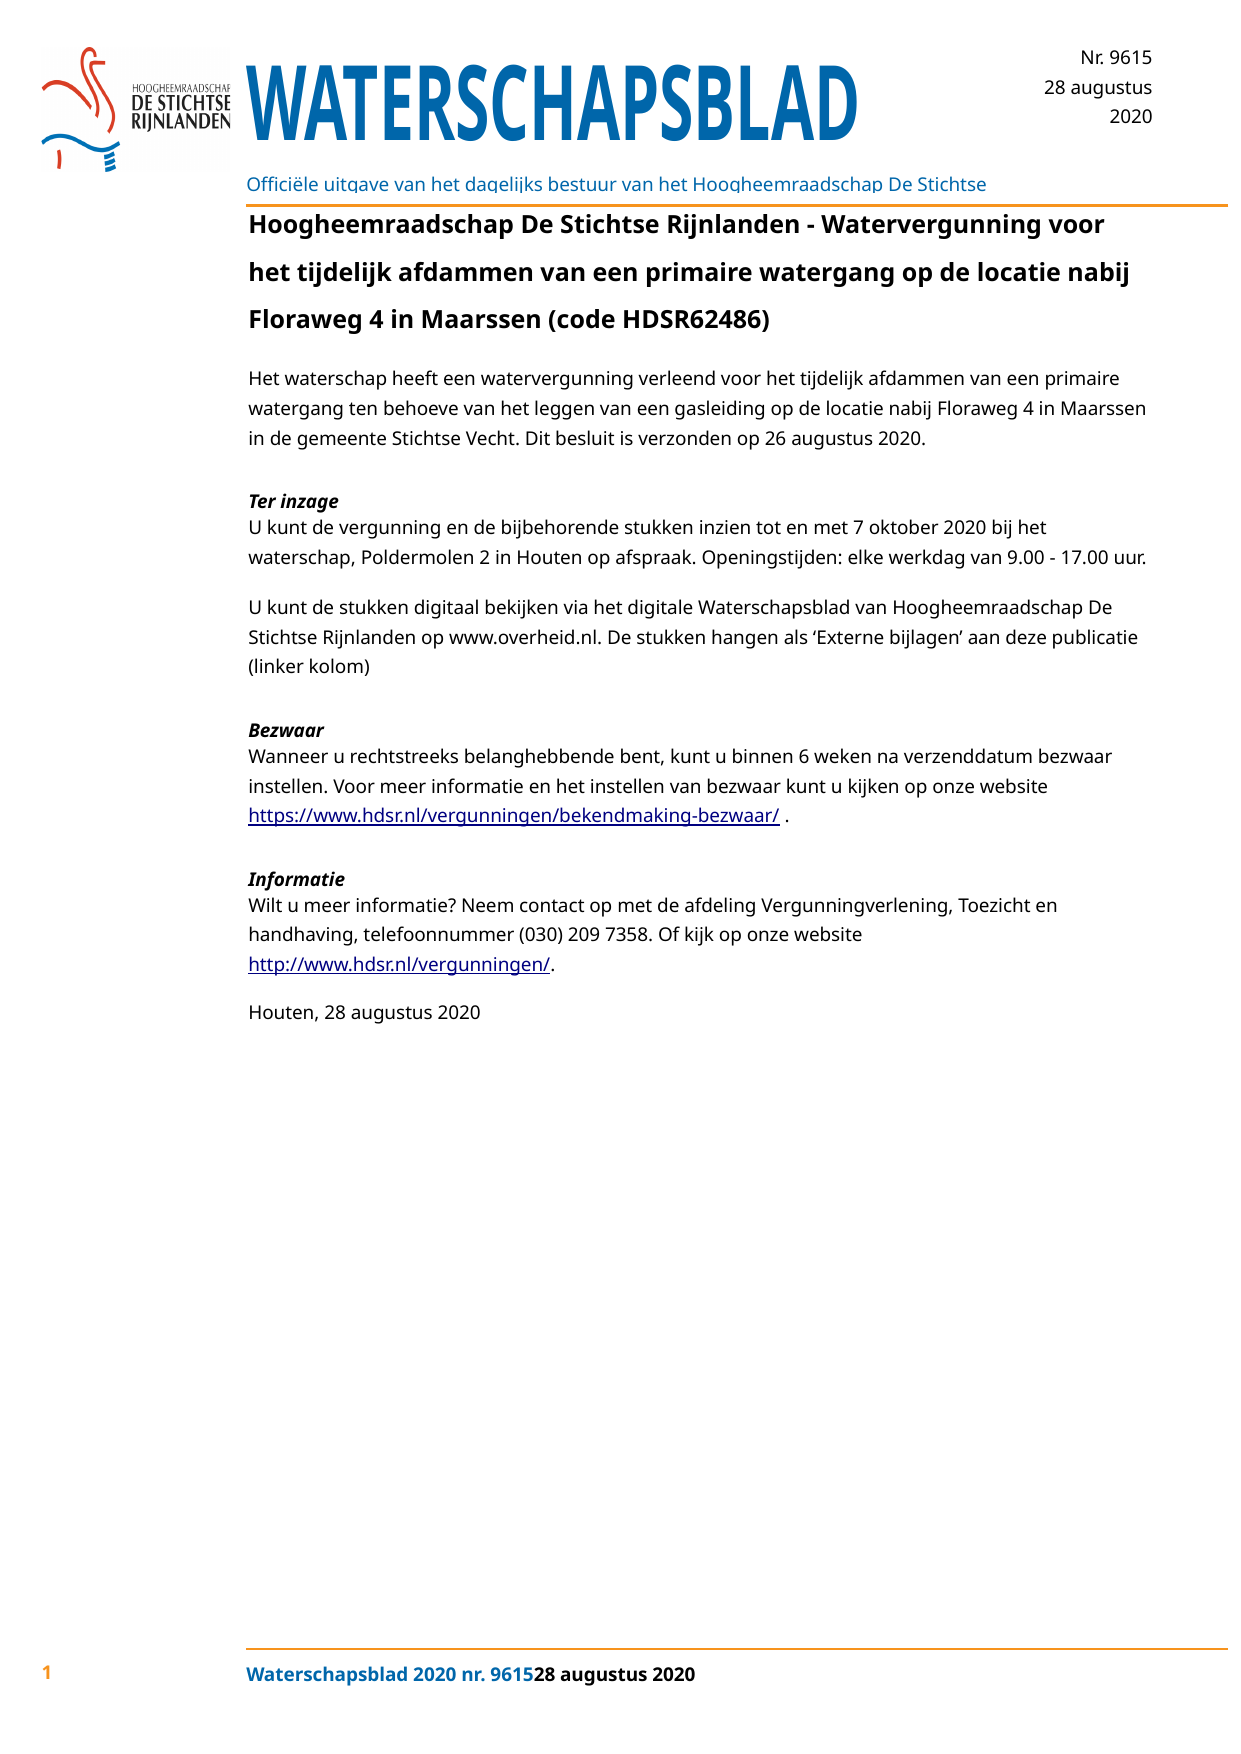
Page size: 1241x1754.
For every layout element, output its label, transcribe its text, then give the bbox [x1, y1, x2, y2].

text Informatie [248, 866, 1152, 892]
text U kunt de vergunning en de bijbehorende stukken inzien tot en met 7 oktober 2020 bij het waterschap, Poldermolen 2 in Houten op afspraak. Openingstijden: elke werkdag van 9.00 - 17.00 uur. [248, 514, 1152, 570]
text Wilt u meer informatie? Neem contact op met de afdeling Vergunningverlening, Toezicht en handhaving, telefoonnummer (030) 209 7358. Of kijk op onze website http://www.hdsr.nl/vergunningen/. [248, 892, 1152, 977]
picture [41, 47, 231, 172]
text Houten, 28 augustus 2020 [248, 999, 1152, 1025]
text Het waterschap heeft een watervergunning verleend voor het tijdelijk afdammen van een primaire watergang ten behoeve van het leggen van een gasleiding op de locatie nabij Floraweg 4 in Maarssen in de gemeente Stichtse Vecht. Dit besluit is verzonden op 26 augustus 2020. [248, 366, 1152, 450]
text Hoogheemraadschap De Stichtse Rijnlanden - Watervergunning voor het tijdelijk afdammen van een primaire watergang op de locatie nabij Floraweg 4 in Maarssen (code HDSR62486) [248, 207, 1152, 336]
text Ter inzage [248, 489, 1152, 514]
text Wanneer u rechtstreeks belanghebbende bent, kunt u binnen 6 weken na verzenddatum bezwaar instellen. Voor meer informatie en het instellen van bezwaar kunt u kijken op onze website https://www.hdsr.nl/vergunningen/bekendmaking-bezwaar/ . [248, 743, 1152, 828]
text U kunt de stukken digitaal bekijken via het digitale Waterschapsblad van Hoogheemraadschap De Stichtse Rijnlanden op www.overheid.nl. De stukken hangen als ‘Externe bijlagen’ aan deze publicatie (linker kolom) [248, 594, 1152, 679]
text Bezwaar [248, 717, 1152, 743]
